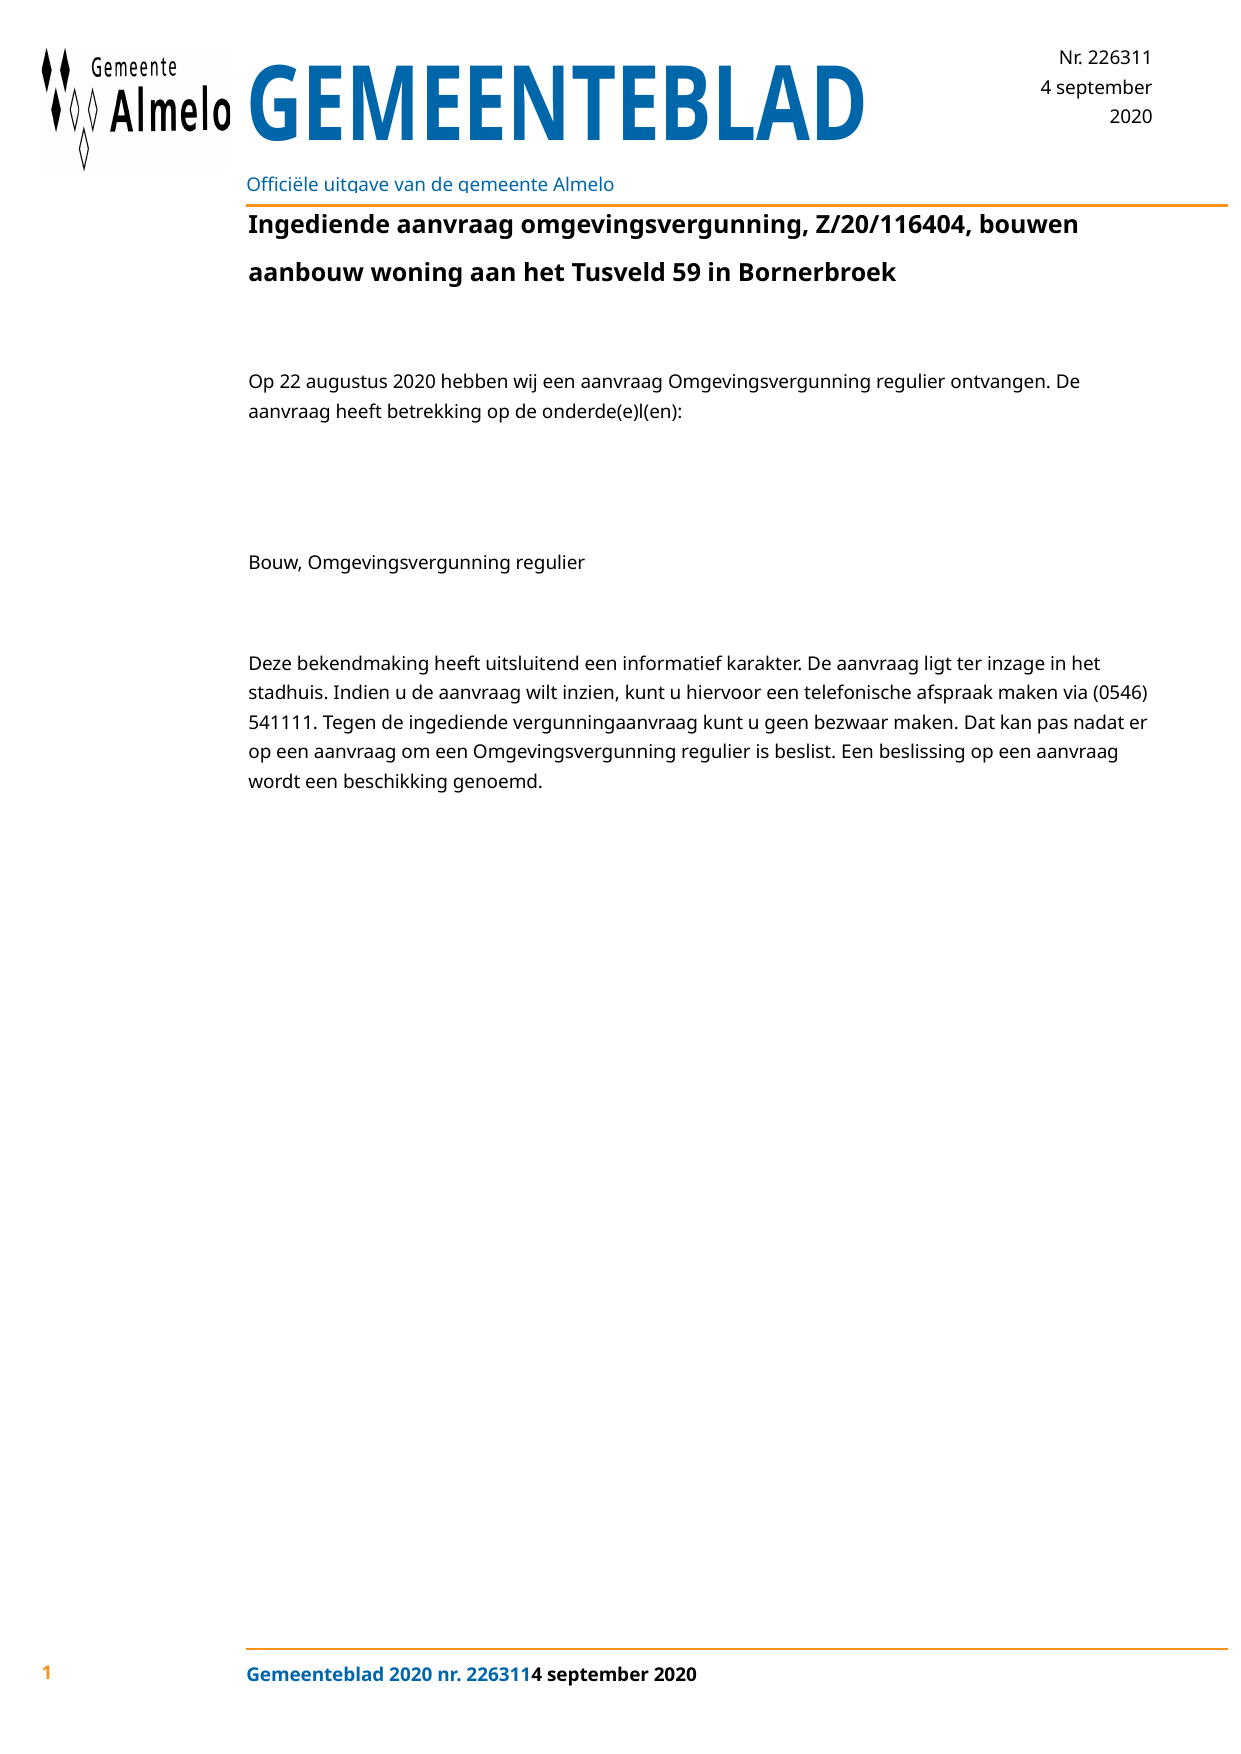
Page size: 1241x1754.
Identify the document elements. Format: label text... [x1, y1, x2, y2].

text Ingediende aanvraag omgevingsvergunning, Z/20/116404, bouwen aanbouw woning aan het Tusveld 59 in Bornerbroek [248, 207, 1152, 288]
text Op 22 augustus 2020 hebben wij een aanvraag Omgevingsvergunning regulier ontvangen. De aanvraag heeft betrekking op de onderde(e)l(en): [248, 368, 1152, 424]
picture [41, 47, 231, 172]
text Deze bekendmaking heeft uitsluitend een informatief karakter. De aanvraag ligt ter inzage in het stadhuis. Indien u de aanvraag wilt inzien, kunt u hiervoor een telefonische afspraak maken via (0546) 541111. Tegen de ingediende vergunningaanvraag kunt u geen bezwaar maken. Dat kan pas nadat er op een aanvraag om een Omgevingsvergunning regulier is beslist. Een beslissing op een aanvraag wordt een beschikking genoemd. [248, 650, 1152, 794]
text Bouw, Omgevingsvergunning regulier [248, 549, 1152, 575]
